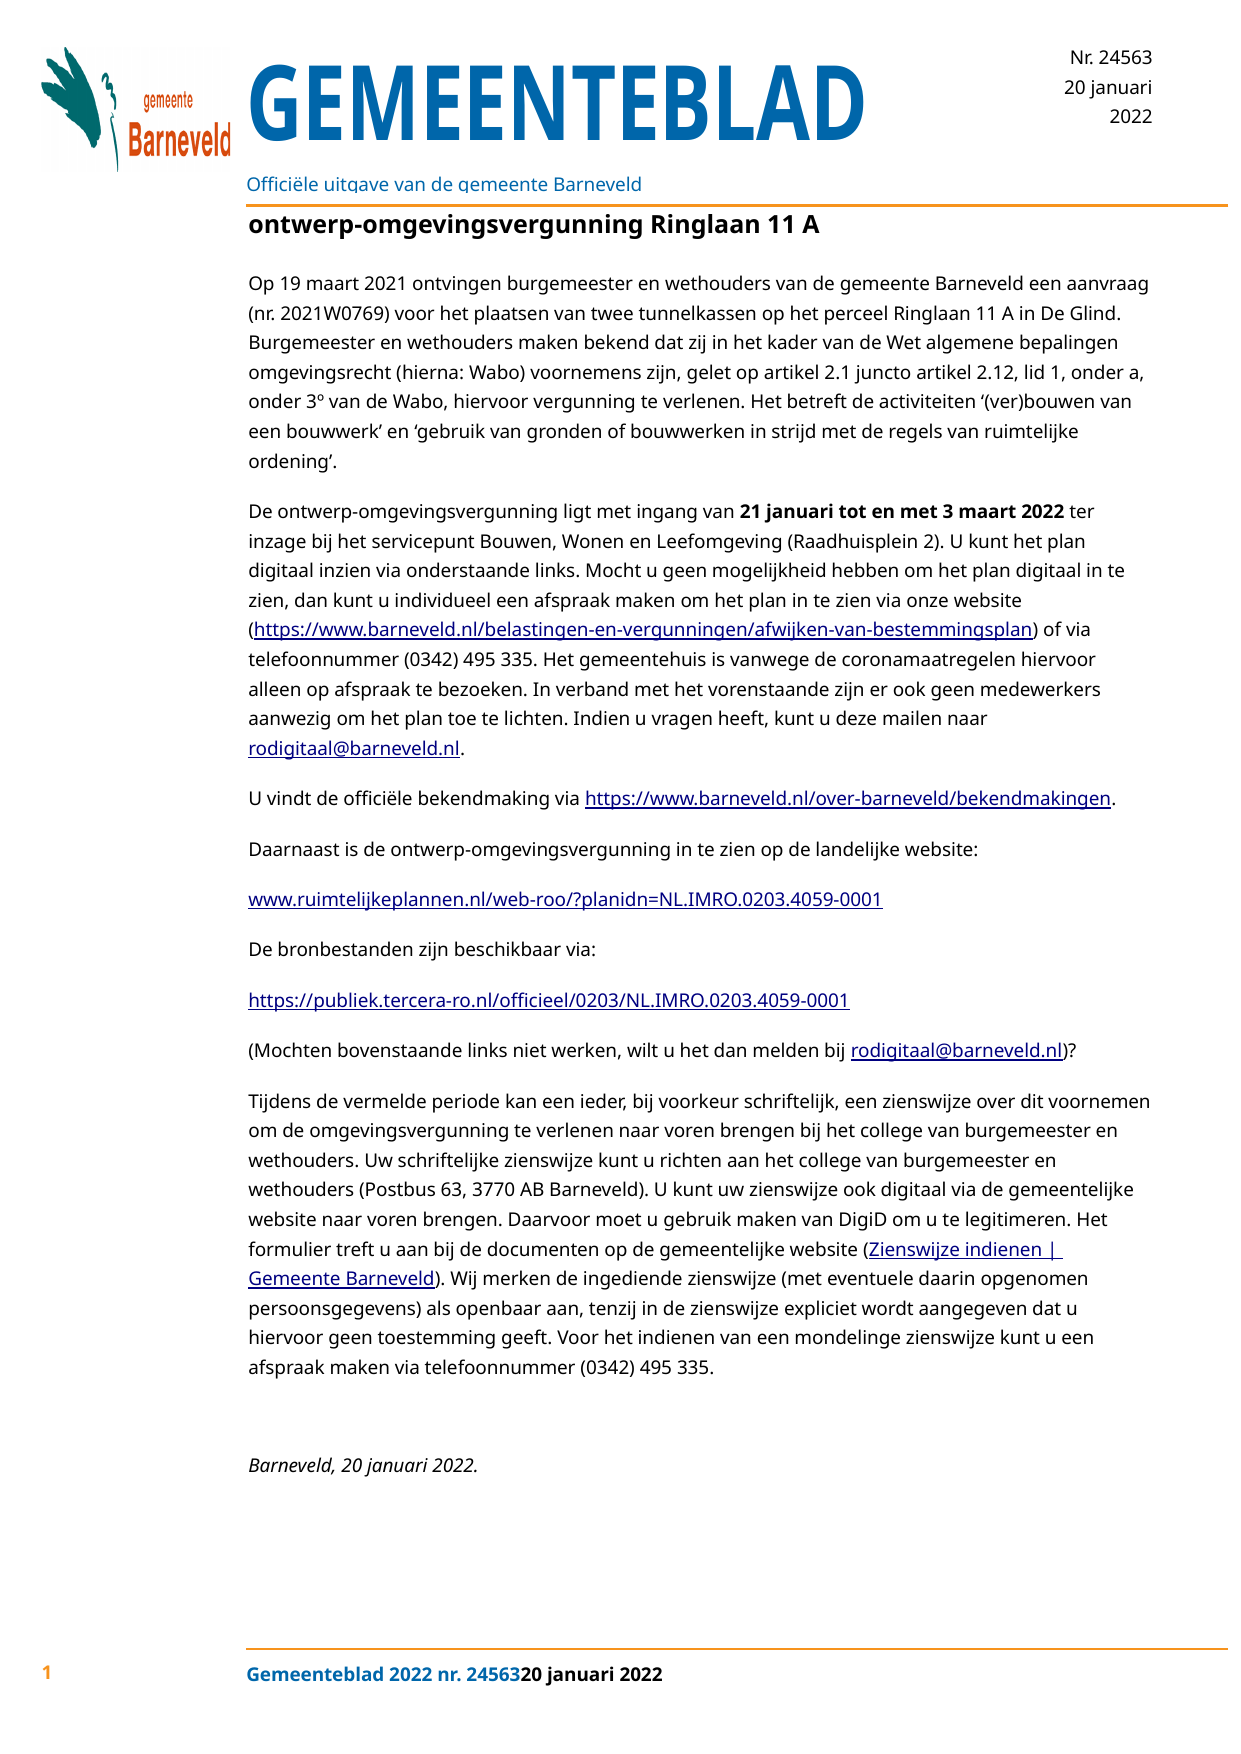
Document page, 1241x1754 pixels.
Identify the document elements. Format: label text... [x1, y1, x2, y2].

text De bronbestanden zijn beschikbaar via: [248, 937, 1152, 962]
text ontwerp-omgevingsvergunning Ringlaan 11 A [248, 207, 1152, 241]
text www.ruimtelijkeplannen.nl/web-roo/?planidn=NL.IMRO.0203.4059-0001 [248, 886, 1152, 912]
text Barneveld, 20 januari 2022. [248, 1452, 1152, 1478]
text Tijdens de vermelde periode kan een ieder, bij voorkeur schriftelijk, een zienswijze over dit voornemen om de omgevingsvergunning te verlenen naar voren brengen bij het college van burgemeester en wethouders. Uw schriftelijke zienswijze kunt u richten aan het college van burgemeester en wethouders (Postbus 63, 3770 AB Barneveld). U kunt uw zienswijze ook digitaal via de gemeentelijke website naar voren brengen. Daarvoor moet u gebruik maken van DigiD om u te legitimeren. Het formulier treft u aan bij de documenten op de gemeentelijke website (Zienswijze indienen | Gemeente Barneveld). Wij merken de ingediende zienswijze (met eventuele daarin opgenomen persoonsgegevens) als openbaar aan, tenzij in de zienswijze expliciet wordt aangegeven dat u hiervoor geen toestemming geeft. Voor het indienen van een mondelinge zienswijze kunt u een afspraak maken via telefoonnummer (0342) 495 335. [248, 1088, 1152, 1380]
text Op 19 maart 2021 ontvingen burgemeester en wethouders van de gemeente Barneveld een aanvraag (nr. 2021W0769) voor het plaatsen van twee tunnelkassen op het perceel Ringlaan 11 A in De Glind. Burgemeester en wethouders maken bekend dat zij in het kader van de Wet algemene bepalingen omgevingsrecht (hierna: Wabo) voornemens zijn, gelet op artikel 2.1 juncto artikel 2.12, lid 1, onder a, onder 3º van de Wabo, hiervoor vergunning te verlenen. Het betreft de activiteiten ‘(ver)bouwen van een bouwwerk’ en ‘gebruik van gronden of bouwwerken in strijd met de regels van ruimtelijke ordening’. [248, 270, 1152, 473]
text Daarnaast is de ontwerp-omgevingsvergunning in te zien op de landelijke website: [248, 836, 1152, 861]
text (Mochten bovenstaande links niet werken, wilt u het dan melden bij rodigitaal@barneveld.nl)? [248, 1037, 1152, 1063]
picture [41, 47, 231, 172]
text U vindt de officiële bekendmaking via https://www.barneveld.nl/over-barneveld/bekendmakingen. [248, 785, 1152, 811]
text De ontwerp-omgevingsvergunning ligt met ingang van 21 januari tot en met 3 maart 2022 ter inzage bij het servicepunt Bouwen, Wonen en Leefomgeving (Raadhuisplein 2). U kunt het plan digitaal inzien via onderstaande links. Mocht u geen mogelijkheid hebben om het plan digitaal in te zien, dan kunt u individueel een afspraak maken om het plan in te zien via onze website (https://www.barneveld.nl/belastingen-en-vergunningen/afwijken-van-bestemmingsplan) of via telefoonnummer (0342) 495 335. Het gemeentehuis is vanwege de coronamaatregelen hiervoor alleen op afspraak te bezoeken. In verband met het vorenstaande zijn er ook geen medewerkers aanwezig om het plan toe te lichten. Indien u vragen heeft, kunt u deze mailen naar rodigitaal@barneveld.nl. [248, 498, 1152, 761]
text https://publiek.tercera-ro.nl/officieel/0203/NL.IMRO.0203.4059-0001 [248, 987, 1152, 1013]
